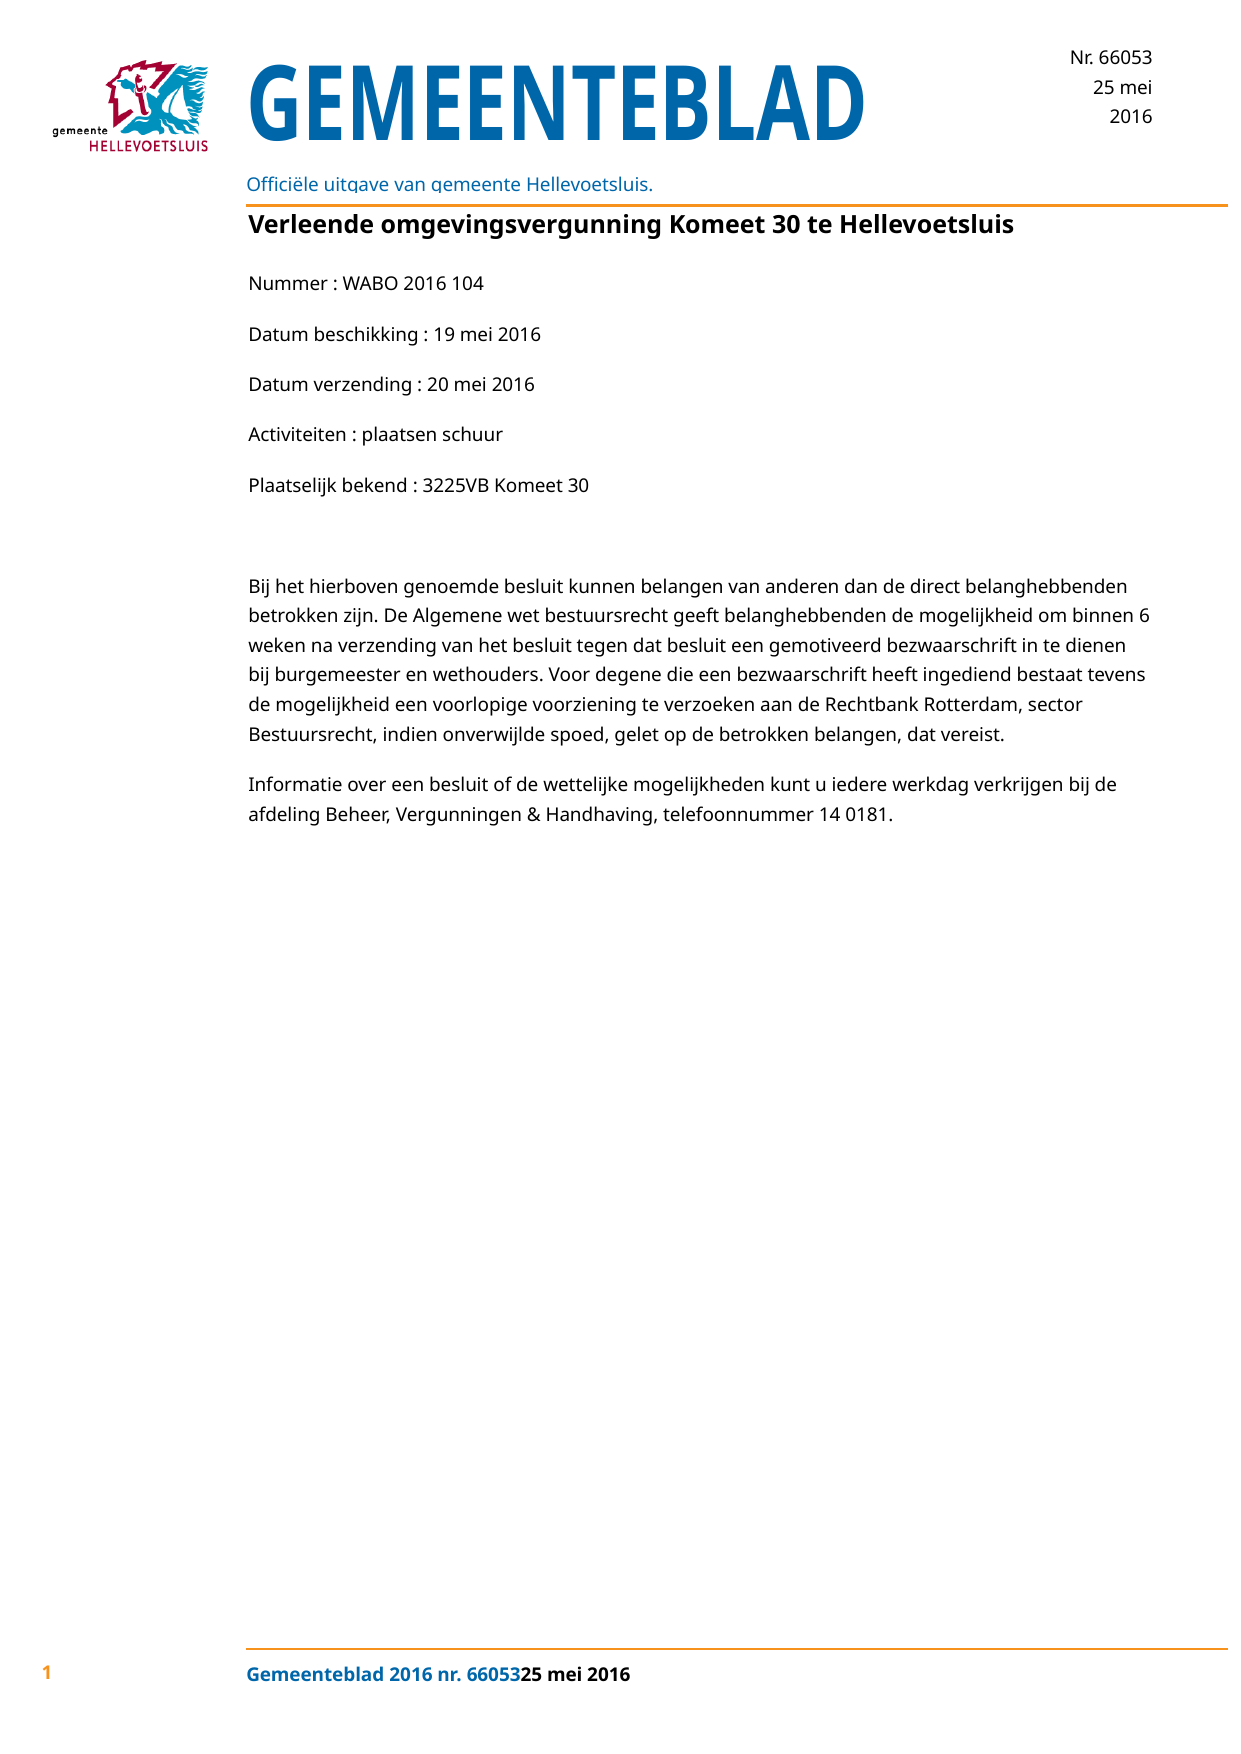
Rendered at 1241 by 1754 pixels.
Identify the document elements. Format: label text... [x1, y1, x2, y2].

text Nummer : WABO 2016 104 [248, 270, 1152, 296]
text Datum beschikking : 19 mei 2016 [248, 321, 1152, 346]
text Datum verzending : 20 mei 2016 [248, 371, 1152, 397]
picture [41, 47, 231, 172]
text Informatie over een besluit of de wettelijke mogelijkheden kunt u iedere werkdag verkrijgen bij de afdeling Beheer, Vergunningen & Handhaving, telefoonnummer 14 0181. [248, 771, 1152, 826]
text Bij het hierboven genoemde besluit kunnen belangen van anderen dan de direct belanghebbenden betrokken zijn. De Algemene wet bestuursrecht geeft belanghebbenden de mogelijkheid om binnen 6 weken na verzending van het besluit tegen dat besluit een gemotiveerd bezwaarschrift in te dienen bij burgemeester en wethouders. Voor degene die een bezwaarschrift heeft ingediend bestaat tevens de mogelijkheid een voorlopige voorziening te verzoeken aan de Rechtbank Rotterdam, sector Bestuursrecht, indien onverwijlde spoed, gelet op de betrokken belangen, dat vereist. [248, 573, 1152, 746]
text Verleende omgevingsvergunning Komeet 30 te Hellevoetsluis [248, 207, 1152, 241]
text Activiteiten : plaatsen schuur [248, 422, 1152, 447]
text Plaatselijk bekend : 3225VB Komeet 30 [248, 472, 1152, 498]
